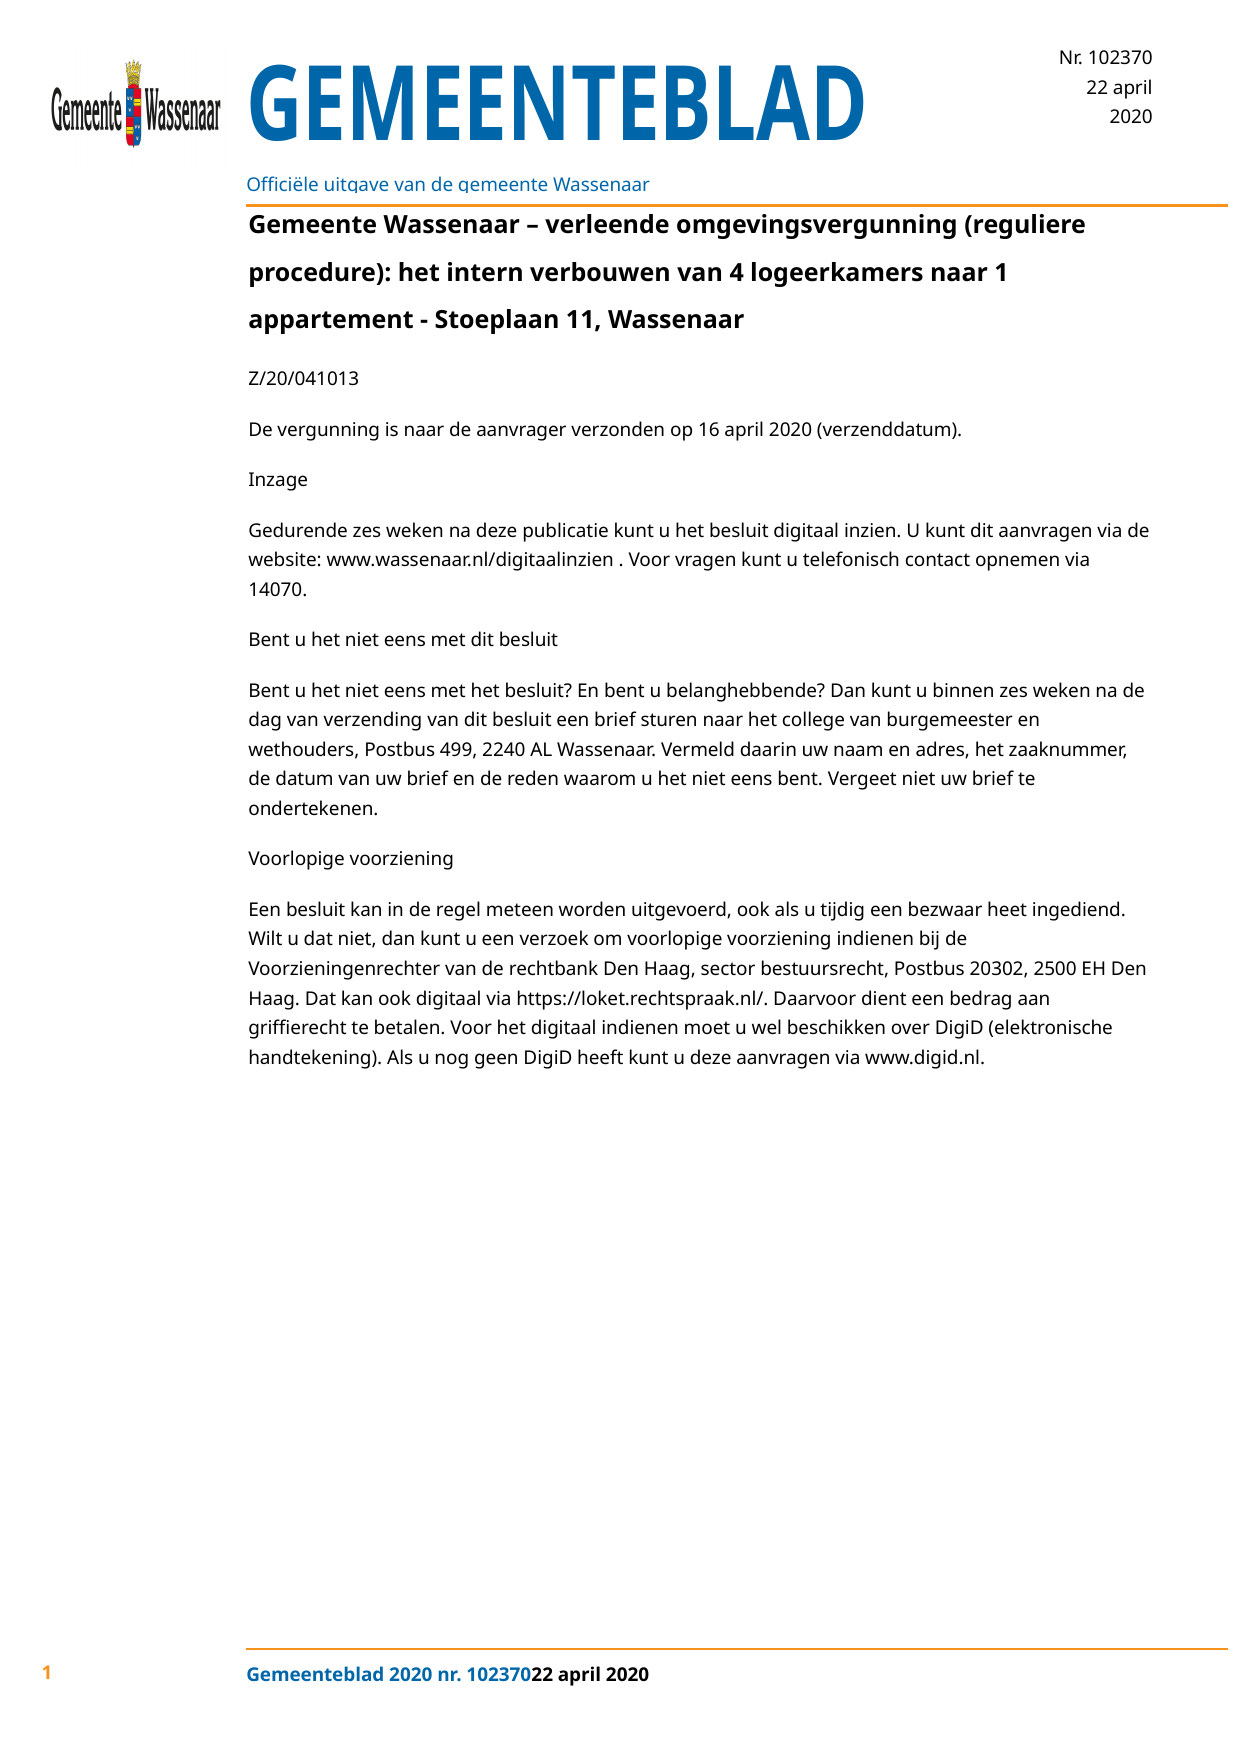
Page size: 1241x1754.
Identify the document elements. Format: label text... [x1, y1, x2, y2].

text Bent u het niet eens met dit besluit [248, 626, 1152, 652]
text Z/20/041013 [248, 366, 1152, 391]
picture [41, 47, 231, 172]
text Gemeente Wassenaar – verleende omgevingsvergunning (reguliere procedure): het intern verbouwen van 4 logeerkamers naar 1 appartement - Stoeplaan 11, Wassenaar [248, 207, 1152, 336]
text Gedurende zes weken na deze publicatie kunt u het besluit digitaal inzien. U kunt dit aanvragen via de website: www.wassenaar.nl/digitaalinzien . Voor vragen kunt u telefonisch contact opnemen via 14070. [248, 517, 1152, 602]
text Een besluit kan in de regel meteen worden uitgevoerd, ook als u tijdig een bezwaar heet ingediend. Wilt u dat niet, dan kunt u een verzoek om voorlopige voorziening indienen bij de Voorzieningenrechter van de rechtbank Den Haag, sector bestuursrecht, Postbus 20302, 2500 EH Den Haag. Dat kan ook digitaal via https://loket.rechtspraak.nl/. Daarvoor dient een bedrag aan griffierecht te betalen. Voor het digitaal indienen moet u wel beschikken over DigiD (elektronische handtekening). Als u nog geen DigiD heeft kunt u deze aanvragen via www.digid.nl. [248, 896, 1152, 1069]
text Inzage [248, 466, 1152, 492]
text Bent u het niet eens met het besluit? En bent u belanghebbende? Dan kunt u binnen zes weken na de dag van verzending van dit besluit een brief sturen naar het college van burgemeester en wethouders, Postbus 499, 2240 AL Wassenaar. Vermeld daarin uw naam en adres, het zaaknummer, de datum van uw brief en de reden waarom u het niet eens bent. Vergeet niet uw brief te ondertekenen. [248, 677, 1152, 821]
text Voorlopige voorziening [248, 846, 1152, 871]
text De vergunning is naar de aanvrager verzonden op 16 april 2020 (verzenddatum). [248, 416, 1152, 442]
